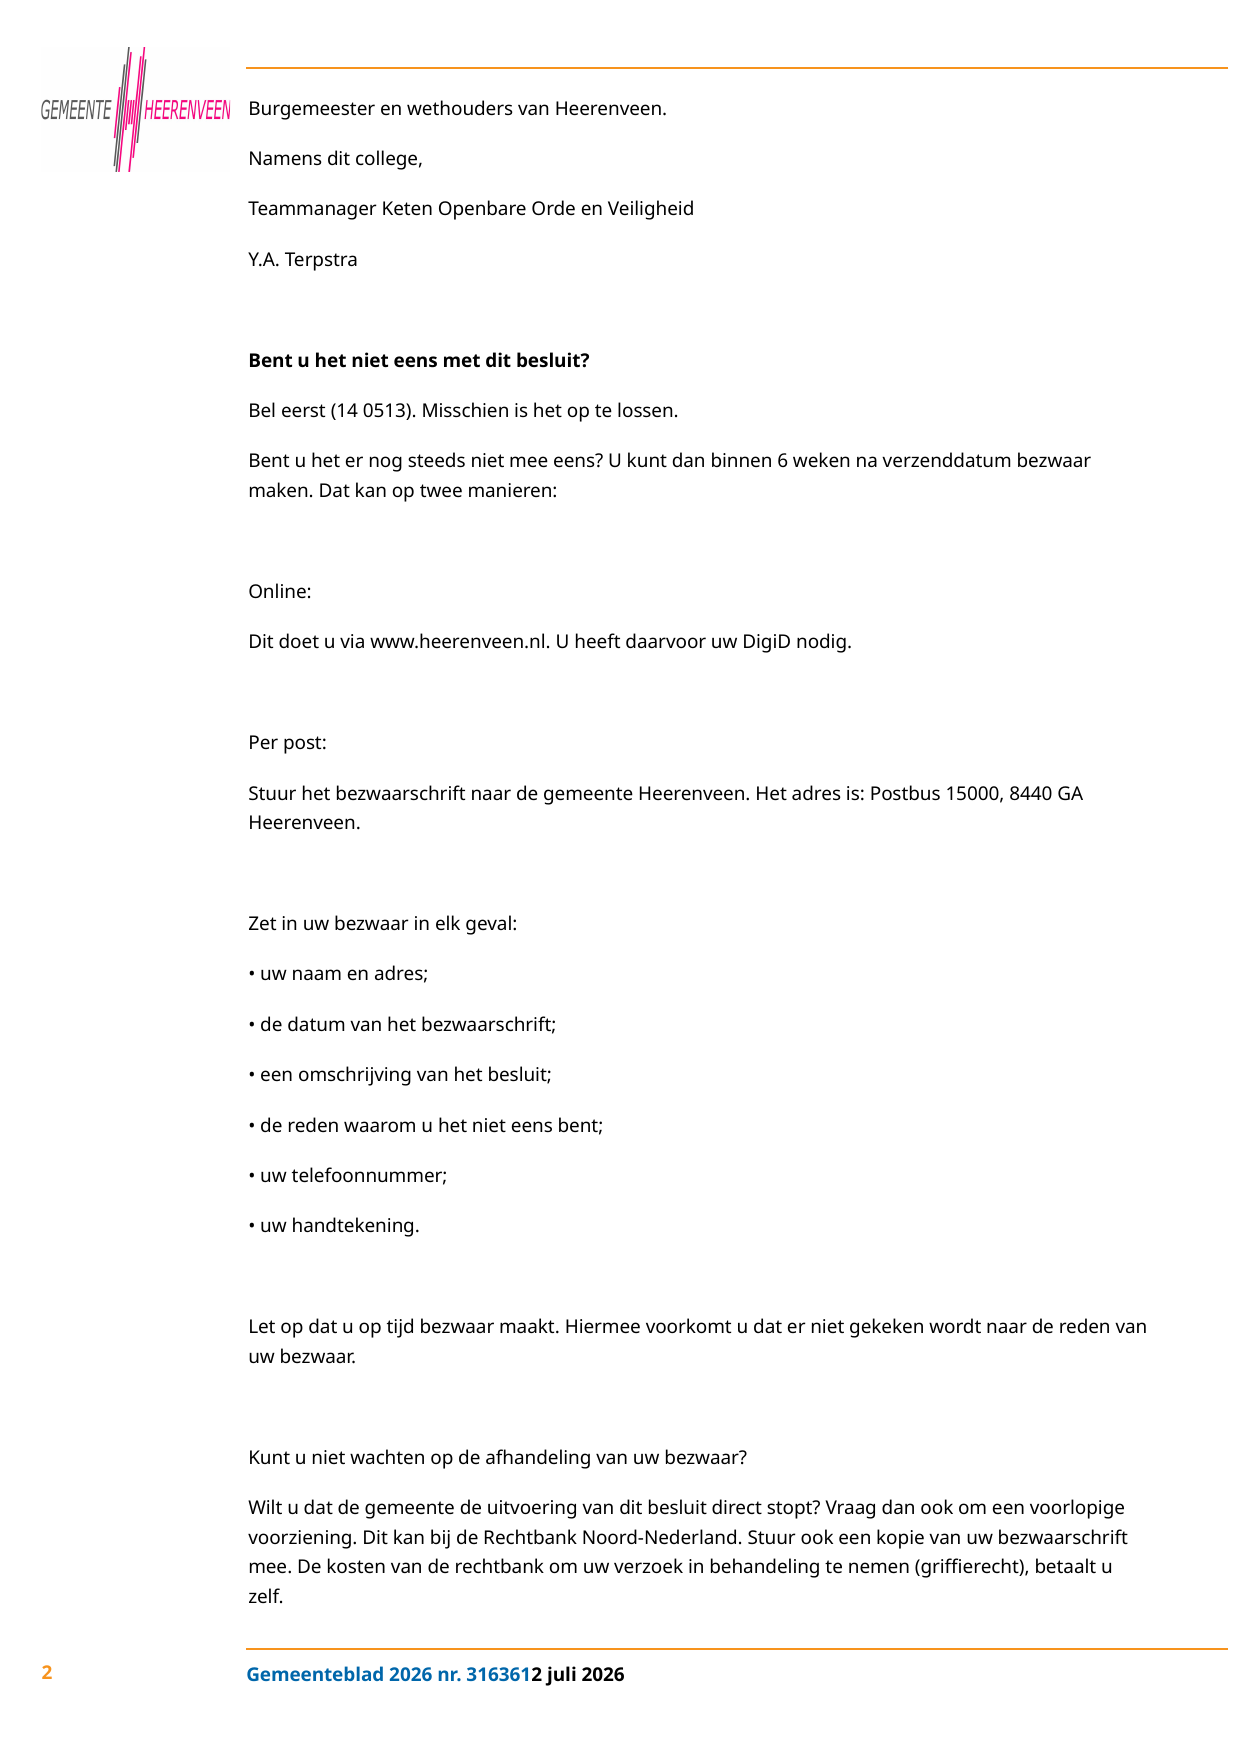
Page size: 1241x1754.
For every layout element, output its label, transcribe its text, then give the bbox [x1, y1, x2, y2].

text • de datum van het bezwaarschrift; [248, 1011, 1152, 1037]
text Per post: [248, 729, 1152, 755]
picture [41, 47, 231, 172]
text Stuur het bezwaarschrift naar de gemeente Heerenveen. Het adres is: Postbus 15000, 8440 GA Heerenveen. [248, 780, 1152, 835]
text • uw handtekening. [248, 1213, 1152, 1238]
text Wilt u dat de gemeente de uitvoering van dit besluit direct stopt? Vraag dan ook om een voorlopige voorziening. Dit kan bij de Rechtbank Noord-Nederland. Stuur ook een kopie van uw bezwaarschrift mee. De kosten van de rechtbank om uw verzoek in behandeling te nemen (griffierecht), betaalt u zelf. [248, 1494, 1152, 1609]
text Bent u het er nog steeds niet mee eens? U kunt dan binnen 6 weken na verzenddatum bezwaar maken. Dat kan op twee manieren: [248, 448, 1152, 503]
text Teammanager Keten Openbare Orde en Veiligheid [248, 196, 1152, 221]
text Burgemeester en wethouders van Heerenveen. [248, 95, 1152, 121]
text Y.A. Terpstra [248, 246, 1152, 272]
text • een omschrijving van het besluit; [248, 1061, 1152, 1087]
text Let op dat u op tijd bezwaar maakt. Hiermee voorkomt u dat er niet gekeken wordt naar de reden van uw bezwaar. [248, 1313, 1152, 1369]
text • uw naam en adres; [248, 961, 1152, 986]
text • de reden waarom u het niet eens bent; [248, 1112, 1152, 1138]
text Kunt u niet wachten op de afhandeling van uw bezwaar? [248, 1444, 1152, 1470]
text Zet in uw bezwaar in elk geval: [248, 910, 1152, 936]
text Online: [248, 578, 1152, 604]
text Bent u het niet eens met dit besluit? [248, 347, 1152, 373]
text • uw telefoonnummer; [248, 1162, 1152, 1188]
text Namens dit college, [248, 145, 1152, 171]
text Dit doet u via www.heerenveen.nl. U heeft daarvoor uw DigiD nodig. [248, 628, 1152, 654]
text Bel eerst (14 0513). Misschien is het op te lossen. [248, 397, 1152, 423]
